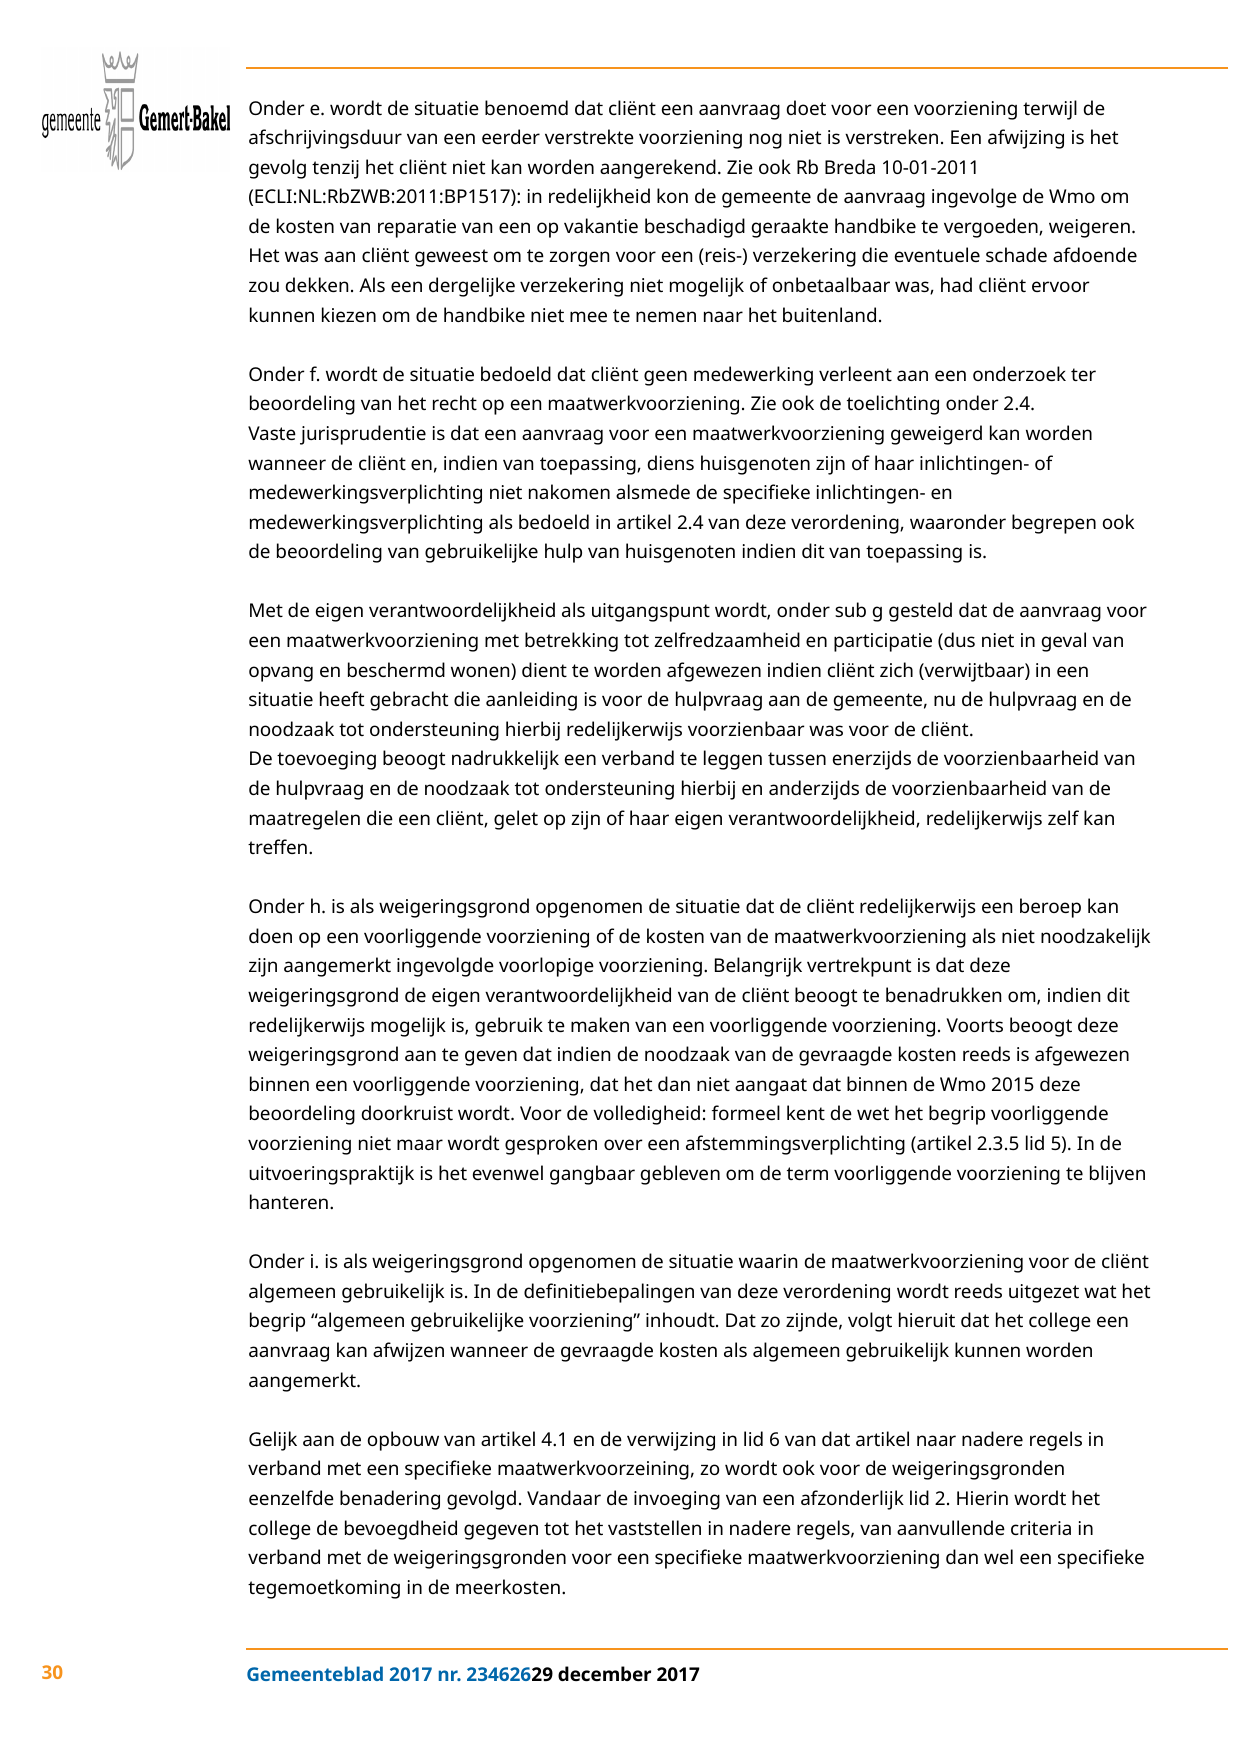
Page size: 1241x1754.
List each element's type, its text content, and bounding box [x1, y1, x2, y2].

text Onder i. is als weigeringsgrond opgenomen de situatie waarin de maatwerkvoorziening voor de cliënt algemeen gebruikelijk is. In de definitiebepalingen van deze verordening wordt reeds uitgezet wat het begrip “algemeen gebruikelijke voorziening” inhoudt. Dat zo zijnde, volgt hieruit dat het college een aanvraag kan afwijzen wanneer de gevraagde kosten als algemeen gebruikelijk kunnen worden aangemerkt. [248, 1248, 1152, 1393]
text De toevoeging beoogt nadrukkelijk een verband te leggen tussen enerzijds de voorzienbaarheid van de hulpvraag en de noodzaak tot ondersteuning hierbij en anderzijds de voorzienbaarheid van de maatregelen die een cliënt, gelet op zijn of haar eigen verantwoordelijkheid, redelijkerwijs zelf kan treffen. [248, 746, 1152, 860]
text Onder e. wordt de situatie benoemd dat cliënt een aanvraag doet voor een voorziening terwijl de afschrijvingsduur van een eerder verstrekte voorziening nog niet is verstreken. Een afwijzing is het gevolg tenzij het cliënt niet kan worden aangerekend. Zie ook Rb Breda 10-01-2011 (ECLI:NL:RbZWB:2011:BP1517): in redelijkheid kon de gemeente de aanvraag ingevolge de Wmo om de kosten van reparatie van een op vakantie beschadigd geraakte handbike te vergoeden, weigeren. Het was aan cliënt geweest om te zorgen voor een (reis-) verzekering die eventuele schade afdoende zou dekken. Als een dergelijke verzekering niet mogelijk of onbetaalbaar was, had cliënt ervoor kunnen kiezen om de handbike niet mee te nemen naar het buitenland. [248, 95, 1152, 328]
text Onder h. is als weigeringsgrond opgenomen de situatie dat de cliënt redelijkerwijs een beroep kan doen op een voorliggende voorziening of de kosten van de maatwerkvoorziening als niet noodzakelijk zijn aangemerkt ingevolgde voorlopige voorziening. Belangrijk vertrekpunt is dat deze weigeringsgrond de eigen verantwoordelijkheid van de cliënt beoogt te benadrukken om, indien dit redelijkerwijs mogelijk is, gebruik te maken van een voorliggende voorziening. Voorts beoogt deze weigeringsgrond aan te geven dat indien de noodzaak van de gevraagde kosten reeds is afgewezen binnen een voorliggende voorziening, dat het dan niet aangaat dat binnen de Wmo 2015 deze beoordeling doorkruist wordt. Voor de volledigheid: formeel kent de wet het begrip voorliggende voorziening niet maar wordt gesproken over een afstemmingsverplichting (artikel 2.3.5 lid 5). In de uitvoeringspraktijk is het evenwel gangbaar gebleven om de term voorliggende voorziening te blijven hanteren. [248, 893, 1152, 1215]
text Met de eigen verantwoordelijkheid als uitgangspunt wordt, onder sub g gesteld dat de aanvraag voor een maatwerkvoorziening met betrekking tot zelfredzaamheid en participatie (dus niet in geval van opvang en beschermd wonen) dient te worden afgewezen indien cliënt zich (verwijtbaar) in een situatie heeft gebracht die aanleiding is voor de hulpvraag aan de gemeente, nu de hulpvraag en de noodzaak tot ondersteuning hierbij redelijkerwijs voorzienbaar was voor de cliënt. [248, 598, 1152, 742]
text Gelijk aan de opbouw van artikel 4.1 en de verwijzing in lid 6 van dat artikel naar nadere regels in verband met een specifieke maatwerkvoorzeining, zo wordt ook voor de weigeringsgronden eenzelfde benadering gevolgd. Vandaar de invoeging van een afzonderlijk lid 2. Hierin wordt het college de bevoegdheid gegeven tot het vaststellen in nadere regels, van aanvullende criteria in verband met de weigeringsgronden voor een specifieke maatwerkvoorziening dan wel een specifieke tegemoetkoming in de meerkosten. [248, 1426, 1152, 1600]
picture [41, 47, 231, 172]
text Vaste jurisprudentie is dat een aanvraag voor een maatwerkvoorziening geweigerd kan worden wanneer de cliënt en, indien van toepassing, diens huisgenoten zijn of haar inlichtingen- of medewerkingsverplichting niet nakomen alsmede de specifieke inlichtingen- en medewerkingsverplichting als bedoeld in artikel 2.4 van deze verordening, waaronder begrepen ook de beoordeling van gebruikelijke hulp van huisgenoten indien dit van toepassing is. [248, 420, 1152, 564]
text Onder f. wordt de situatie bedoeld dat cliënt geen medewerking verleent aan een onderzoek ter beoordeling van het recht op een maatwerkvoorziening. Zie ook de toelichting onder 2.4. [248, 361, 1152, 416]
